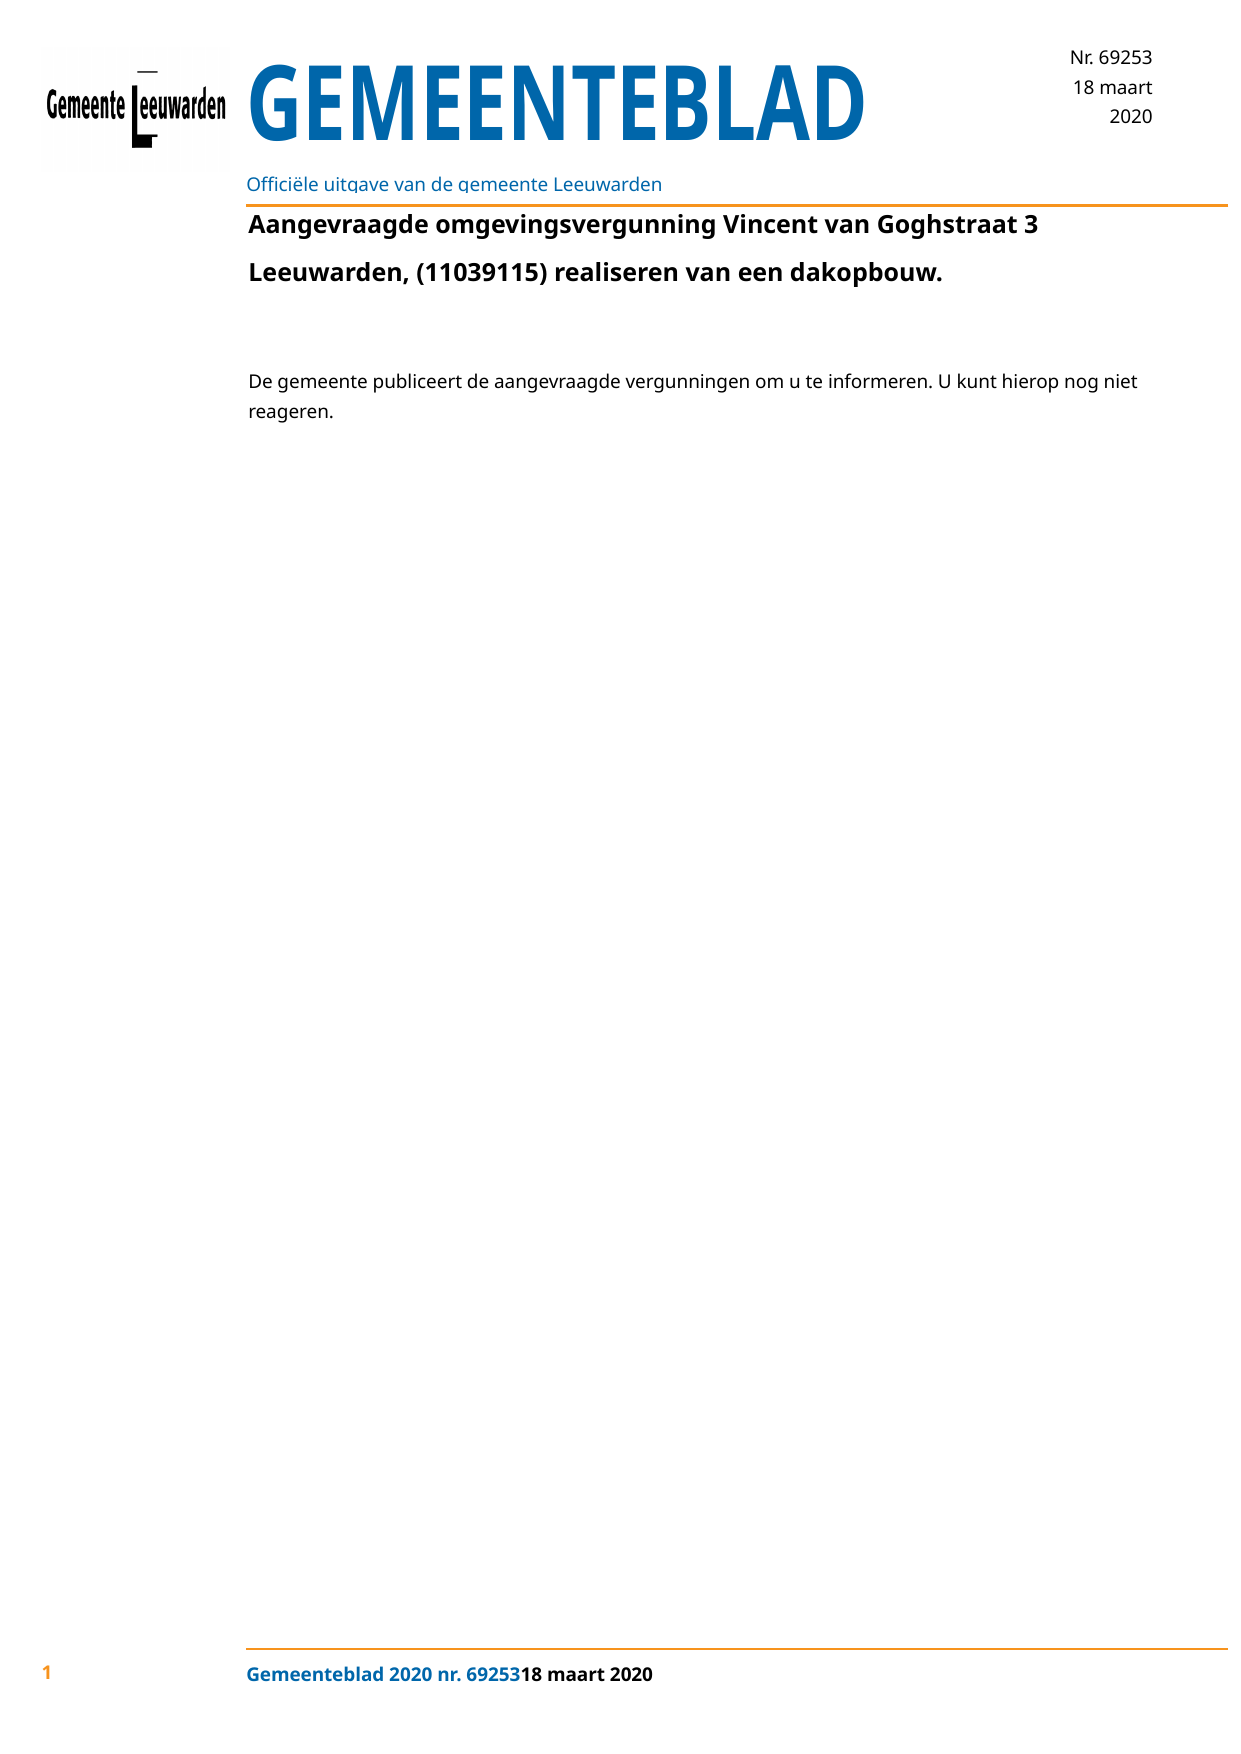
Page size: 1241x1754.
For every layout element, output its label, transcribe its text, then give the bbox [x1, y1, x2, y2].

picture [41, 47, 231, 172]
text Aangevraagde omgevingsvergunning Vincent van Goghstraat 3 Leeuwarden, (11039115) realiseren van een dakopbouw. [248, 207, 1152, 288]
text De gemeente publiceert de aangevraagde vergunningen om u te informeren. U kunt hierop nog niet reageren. [248, 368, 1152, 424]
